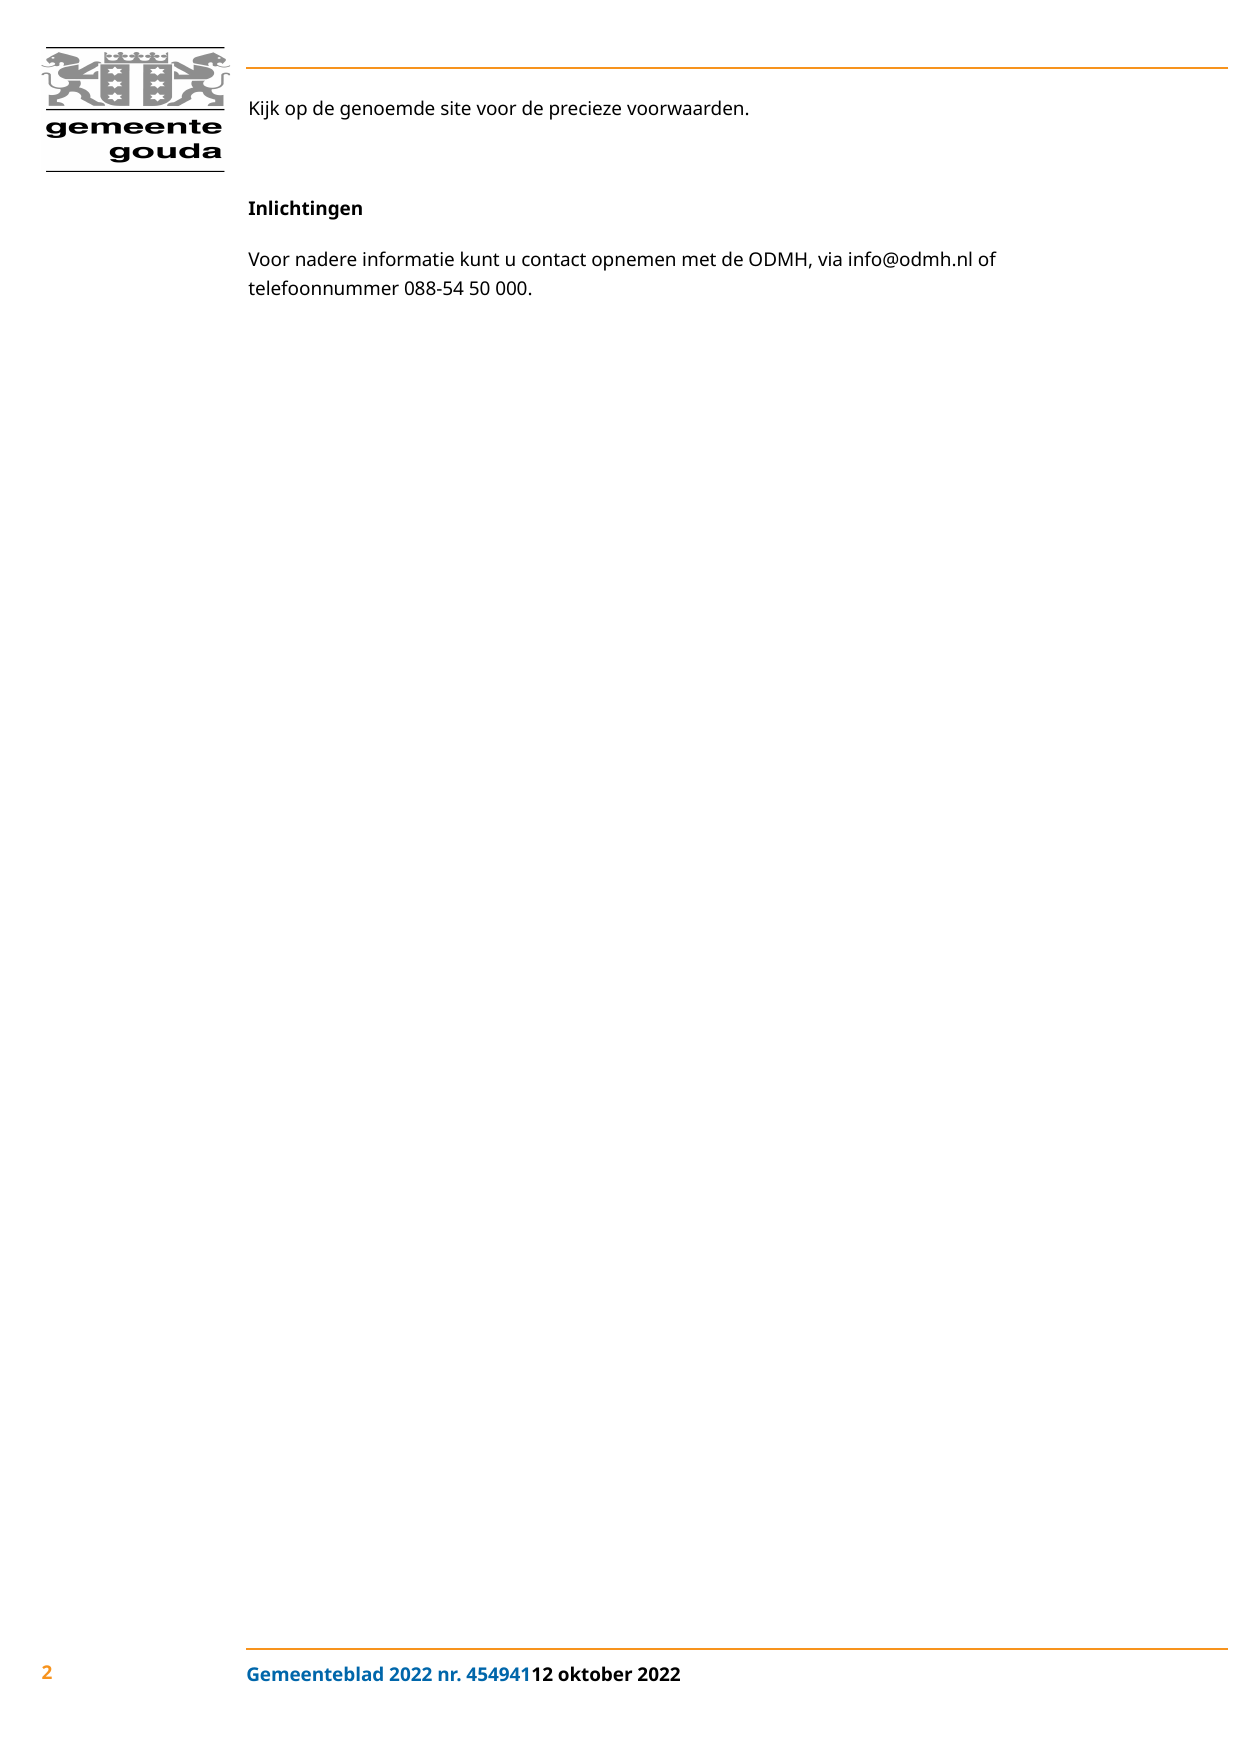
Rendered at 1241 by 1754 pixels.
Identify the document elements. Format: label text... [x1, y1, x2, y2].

text Kijk op de genoemde site voor de precieze voorwaarden. [248, 95, 1152, 121]
text Voor nadere informatie kunt u contact opnemen met de ODMH, via info@odmh.nl of telefoonnummer 088-54 50 000. [248, 246, 1152, 301]
text Inlichtingen [248, 196, 1152, 221]
picture [41, 47, 231, 172]
